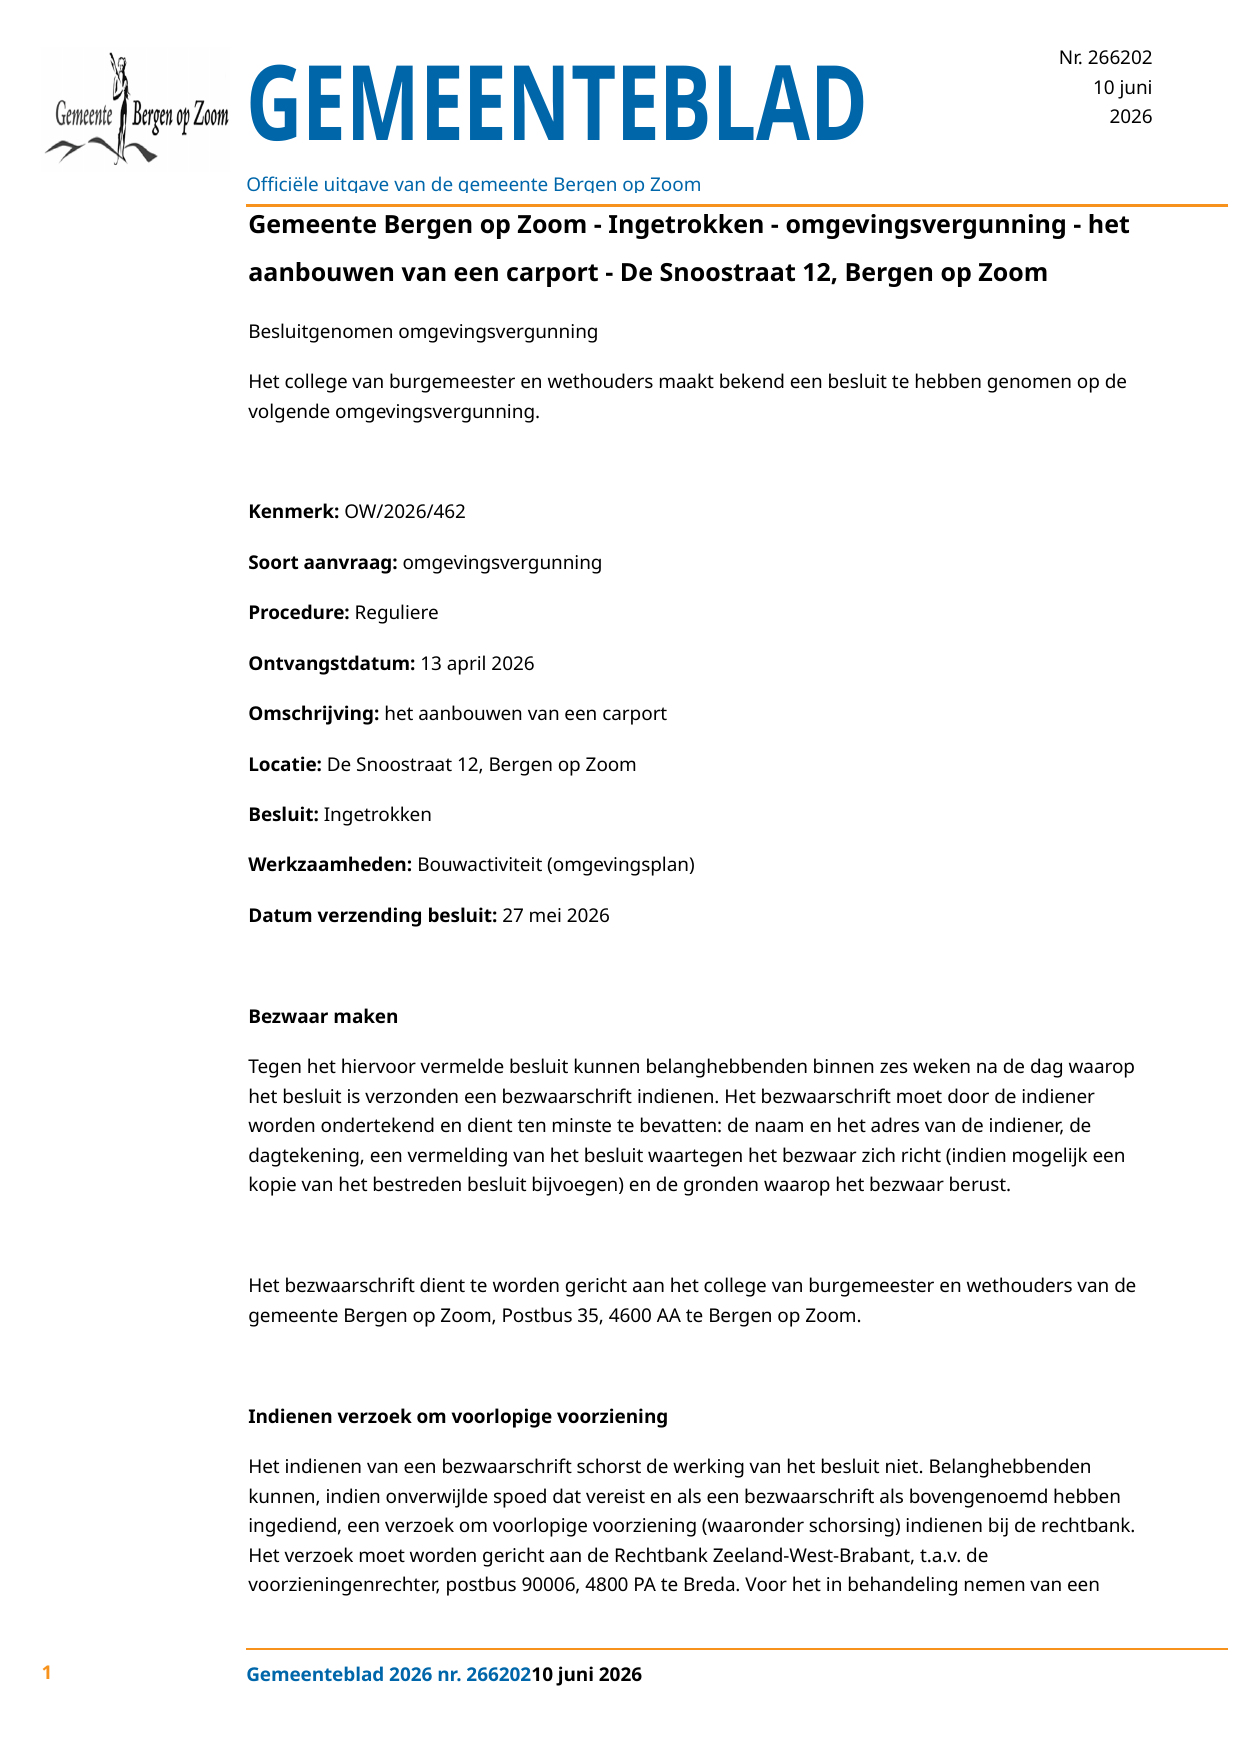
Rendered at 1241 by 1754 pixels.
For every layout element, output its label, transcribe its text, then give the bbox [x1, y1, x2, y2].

text Bezwaar maken [248, 1003, 1152, 1029]
text Kenmerk: OW/2026/462 [248, 499, 1152, 524]
text Datum verzending besluit: 27 mei 2026 [248, 902, 1152, 928]
picture [41, 47, 231, 172]
text Het indienen van een bezwaarschrift schorst de werking van het besluit niet. Belanghebbenden kunnen, indien onverwijlde spoed dat vereist en als een bezwaarschrift als bovengenoemd hebben ingediend, een verzoek om voorlopige voorziening (waaronder schorsing) indienen bij de rechtbank. Het verzoek moet worden gericht aan de Rechtbank Zeeland-West-Brabant, t.a.v. de voorzieningenrechter, postbus 90006, 4800 PA te Breda. Voor het in behandeling nemen van een [248, 1453, 1152, 1597]
text Het college van burgemeester en wethouders maakt bekend een besluit te hebben genomen op de volgende omgevingsvergunning. [248, 368, 1152, 424]
text Ontvangstdatum: 13 april 2026 [248, 650, 1152, 676]
text Gemeente Bergen op Zoom - Ingetrokken - omgevingsvergunning - het aanbouwen van een carport - De Snoostraat 12, Bergen op Zoom [248, 207, 1152, 288]
text Werkzaamheden: Bouwactiviteit (omgevingsplan) [248, 852, 1152, 877]
text Het bezwaarschrift dient te worden gericht aan het college van burgemeester en wethouders van de gemeente Bergen op Zoom, Postbus 35, 4600 AA te Bergen op Zoom. [248, 1272, 1152, 1328]
text Omschrijving: het aanbouwen van een carport [248, 700, 1152, 726]
text Procedure: Reguliere [248, 599, 1152, 625]
text Tegen het hiervoor vermelde besluit kunnen belanghebbenden binnen zes weken na de dag waarop het besluit is verzonden een bezwaarschrift indienen. Het bezwaarschrift moet door de indiener worden ondertekend en dient ten minste te bevatten: de naam en het adres van de indiener, de dagtekening, een vermelding van het besluit waartegen het bezwaar zich richt (indien mogelijk een kopie van het bestreden besluit bijvoegen) en de gronden waarop het bezwaar berust. [248, 1053, 1152, 1197]
text Locatie: De Snoostraat 12, Bergen op Zoom [248, 751, 1152, 777]
text Soort aanvraag: omgevingsvergunning [248, 549, 1152, 575]
text Indienen verzoek om voorlopige voorziening [248, 1403, 1152, 1429]
text Besluit: Ingetrokken [248, 801, 1152, 827]
text Besluitgenomen omgevingsvergunning [248, 318, 1152, 344]
